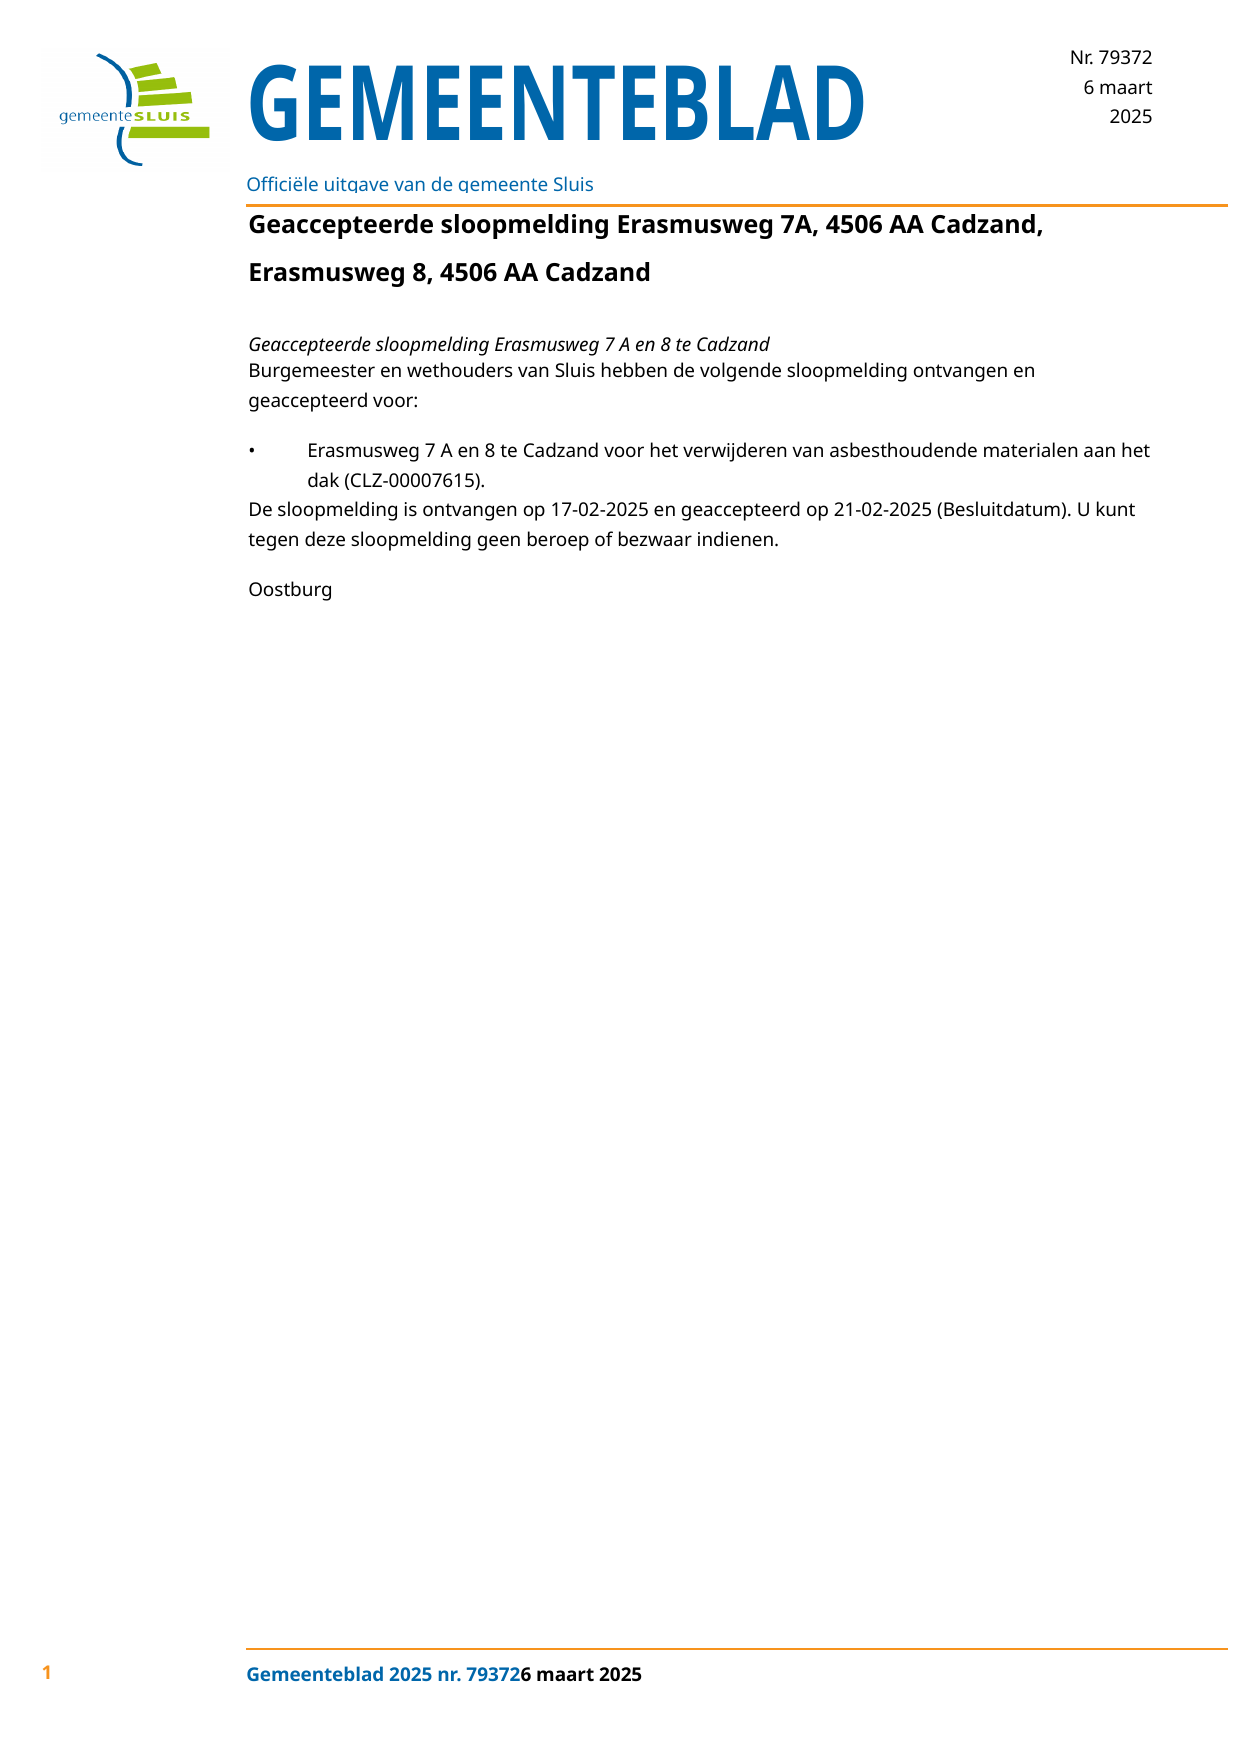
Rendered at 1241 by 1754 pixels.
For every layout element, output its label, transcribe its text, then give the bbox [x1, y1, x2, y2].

text Oostburg [248, 576, 1152, 602]
text De sloopmelding is ontvangen op 17-02-2025 en geaccepteerd op 21-02-2025 (Besluitdatum). U kunt tegen deze sloopmelding geen beroep of bezwaar indienen. [248, 496, 1152, 552]
text Burgemeester en wethouders van Sluis hebben de volgende sloopmelding ontvangen en geaccepteerd voor: [248, 357, 1152, 412]
list Erasmusweg 7 A en 8 te Cadzand voor het verwijderen van asbesthoudende materialen aan het dak (CLZ-00007615). [248, 437, 1152, 492]
text Geaccepteerde sloopmelding Erasmusweg 7 A en 8 te Cadzand [248, 331, 1152, 357]
text Geaccepteerde sloopmelding Erasmusweg 7A, 4506 AA Cadzand, Erasmusweg 8, 4506 AA Cadzand [248, 207, 1152, 288]
picture [41, 47, 231, 172]
